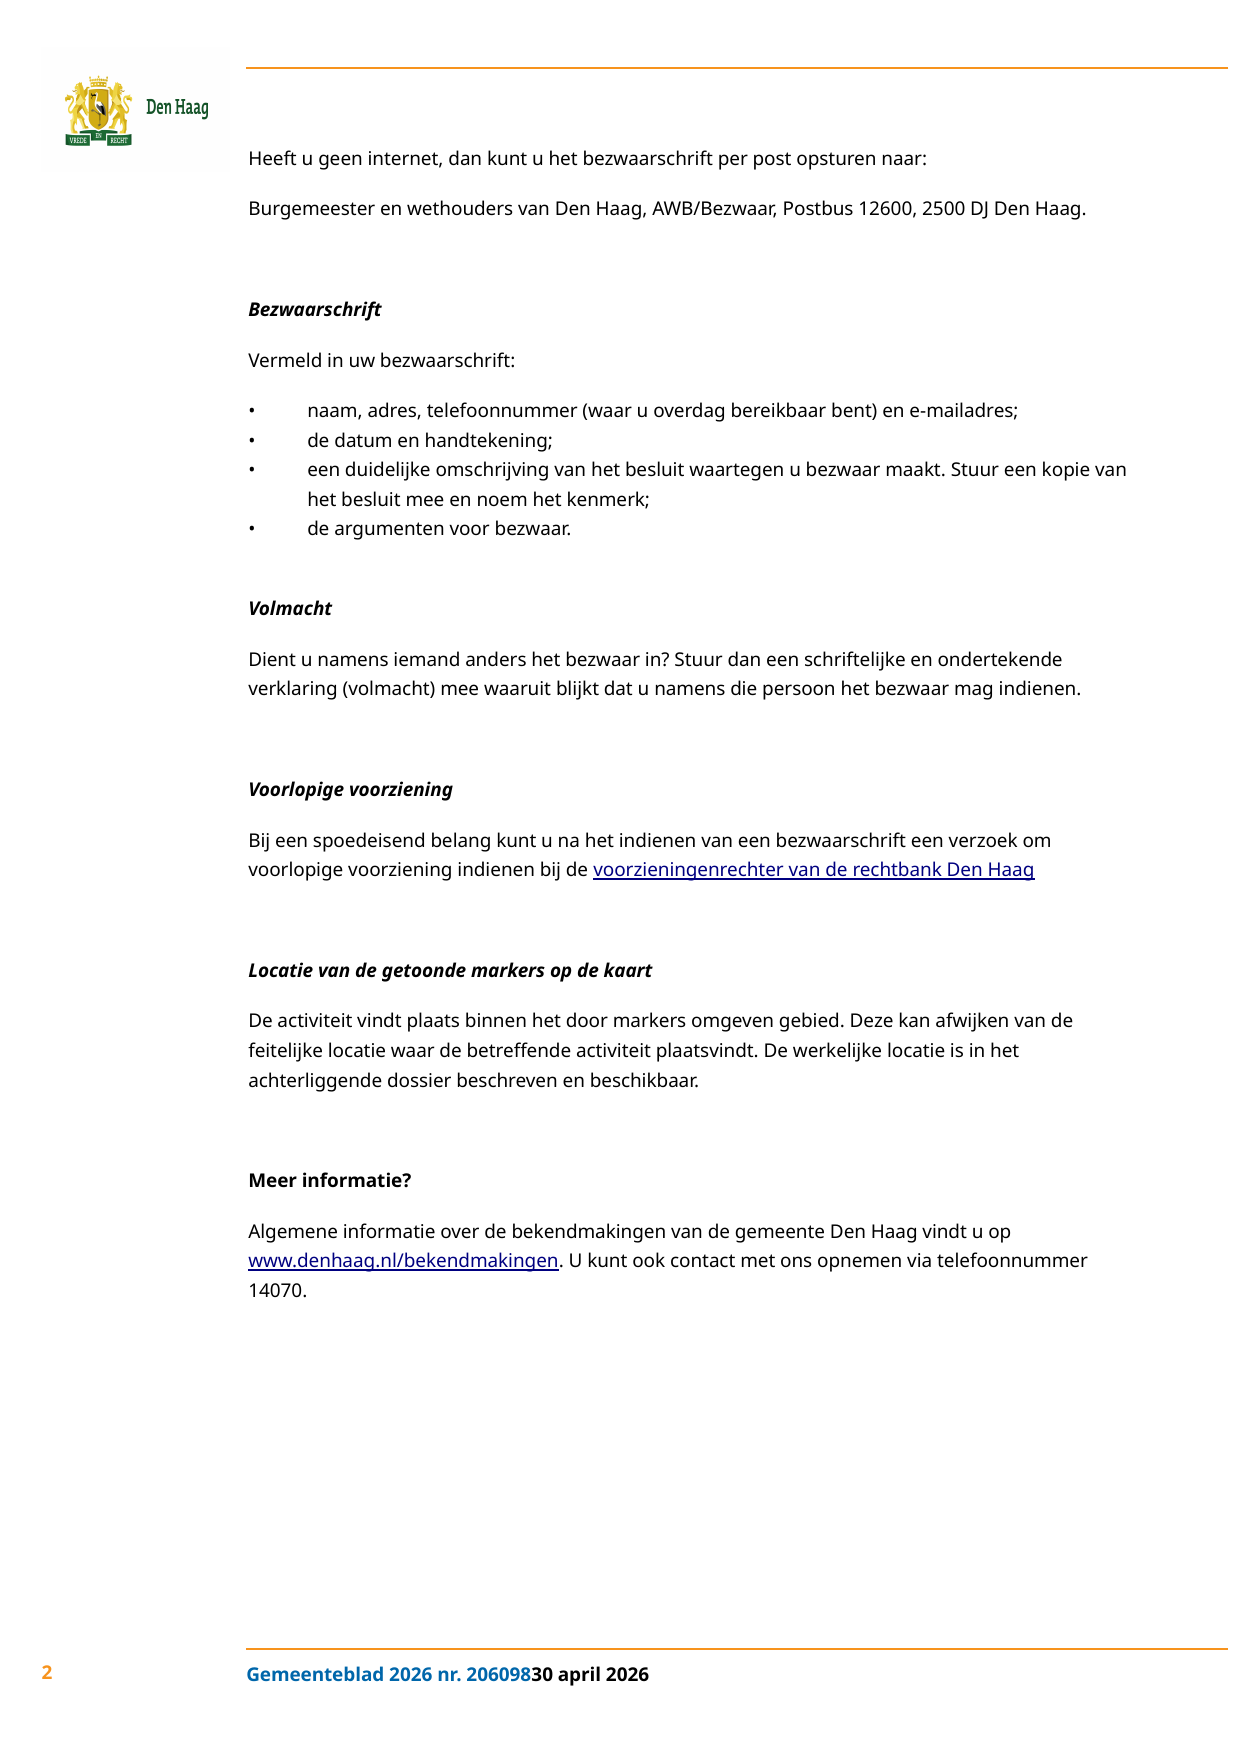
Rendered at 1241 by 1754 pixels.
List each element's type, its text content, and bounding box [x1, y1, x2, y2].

text Heeft u geen internet, dan kunt u het bezwaarschrift per post opsturen naar: [248, 145, 1152, 171]
list een duidelijke omschrijving van het besluit waartegen u bezwaar maakt. Stuur een kopie van het besluit mee en noem het kenmerk; [248, 456, 1152, 512]
text De activiteit vindt plaats binnen het door markers omgeven gebied. Deze kan afwijken van de feitelijke locatie waar de betreffende activiteit plaatsvindt. De werkelijke locatie is in het achterliggende dossier beschreven en beschikbaar. [248, 1008, 1152, 1093]
text Algemene informatie over de bekendmakingen van de gemeente Den Haag vindt u op www.denhaag.nl/bekendmakingen. U kunt ook contact met ons opnemen via telefoonnummer 14070. [248, 1218, 1152, 1303]
list de datum en handtekening; [248, 427, 1152, 453]
picture [41, 47, 231, 172]
list naam, adres, telefoonnummer (waar u overdag bereikbaar bent) en e-mailadres; [248, 397, 1152, 423]
text Bij een spoedeisend belang kunt u na het indienen van een bezwaarschrift een verzoek om voorlopige voorziening indienen bij de voorzieningenrechter van de rechtbank Den Haag [248, 827, 1152, 882]
text Burgemeester en wethouders van Den Haag, AWB/Bezwaar, Postbus 12600, 2500 DJ Den Haag. [248, 196, 1152, 221]
text Bezwaarschrift [248, 296, 1152, 322]
text Locatie van de getoonde markers op de kaart [248, 957, 1152, 983]
list de argumenten voor bezwaar. [248, 516, 1152, 541]
text Voorlopige voorziening [248, 776, 1152, 802]
text Meer informatie? [248, 1168, 1152, 1193]
text Volmacht [248, 596, 1152, 621]
text Vermeld in uw bezwaarschrift: [248, 347, 1152, 373]
text Dient u namens iemand anders het bezwaar in? Stuur dan een schriftelijke en ondertekende verklaring (volmacht) mee waaruit blijkt dat u namens die persoon het bezwaar mag indienen. [248, 646, 1152, 701]
